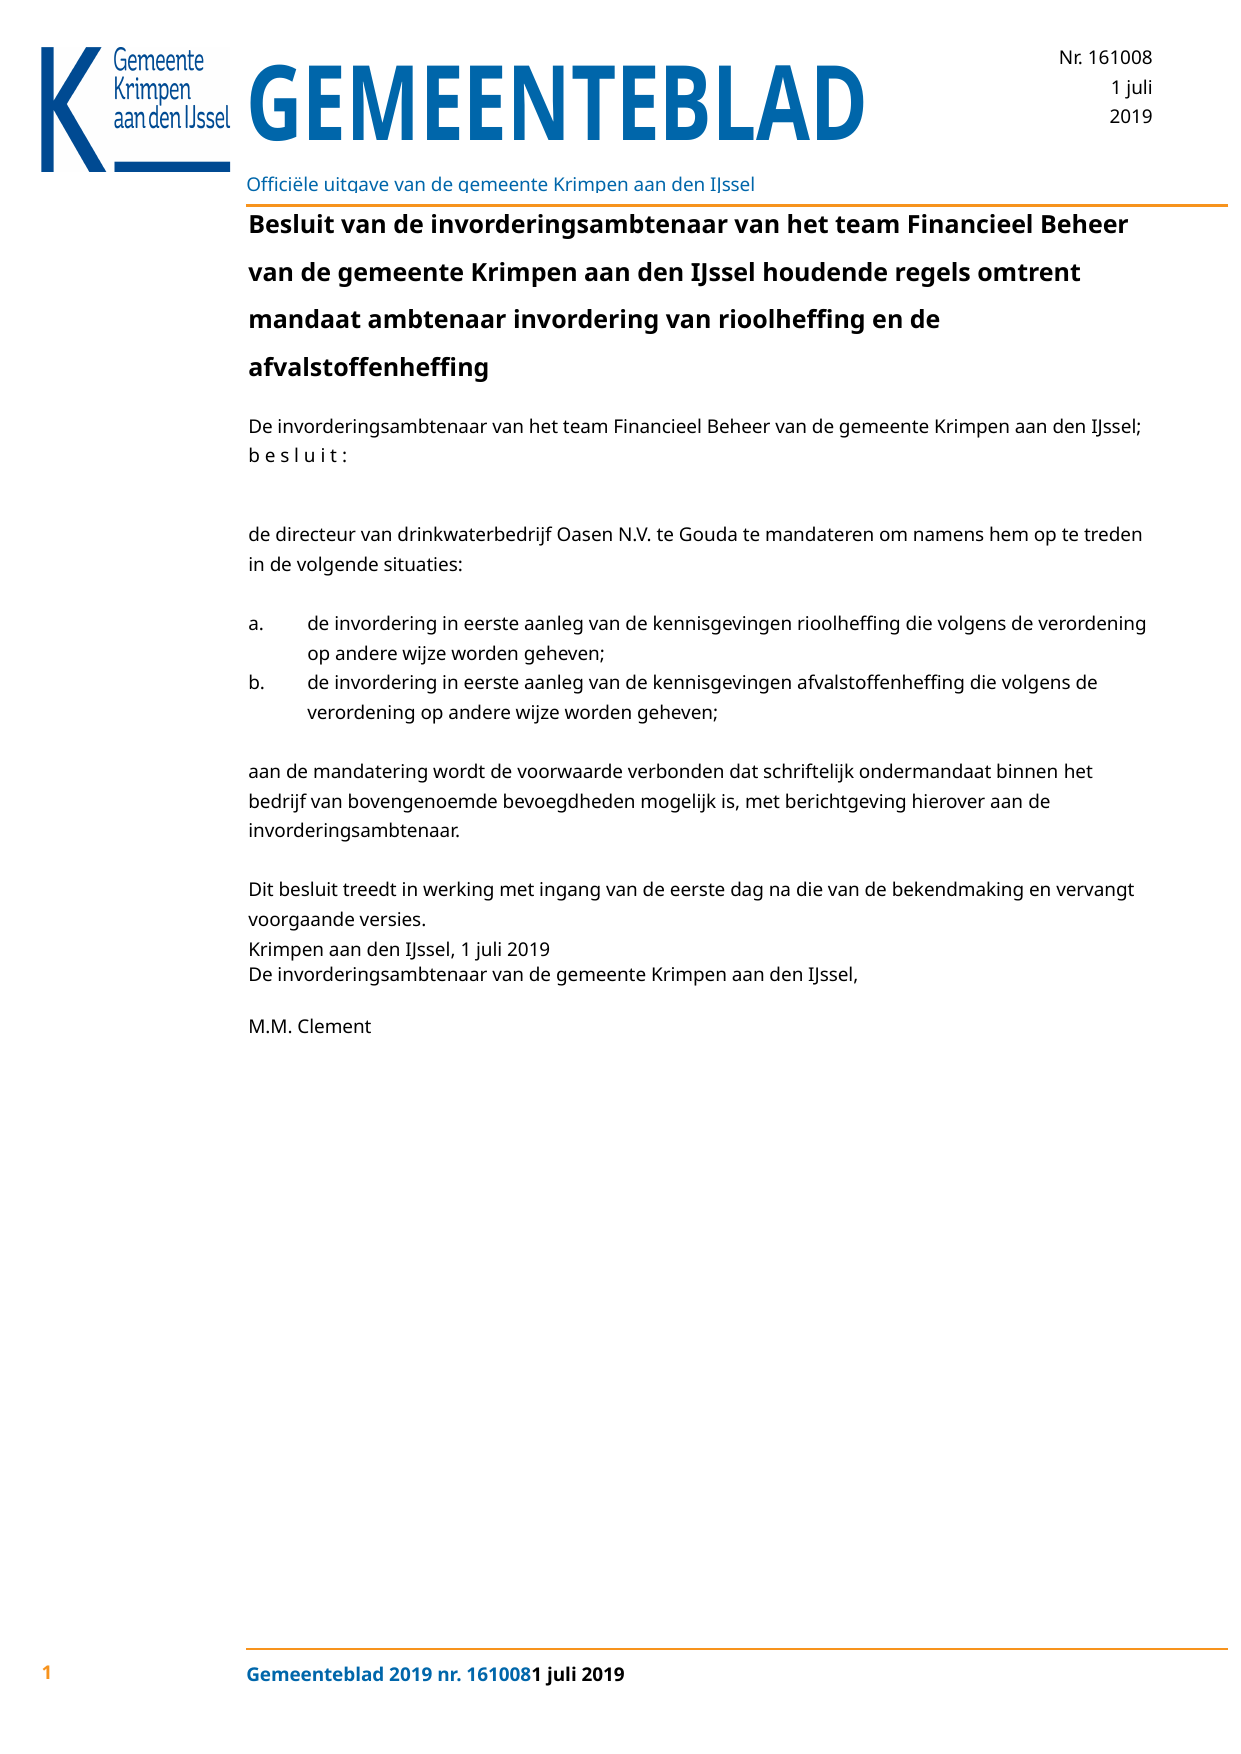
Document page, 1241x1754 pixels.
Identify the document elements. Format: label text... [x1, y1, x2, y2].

picture [41, 47, 231, 172]
text De invorderingsambtenaar van de gemeente Krimpen aan den IJssel, [248, 961, 1152, 987]
text b e s l u i t : [248, 443, 1152, 468]
text Besluit van de invorderingsambtenaar van het team Financieel Beheer van de gemeente Krimpen aan den IJssel houdende regels omtrent mandaat ambtenaar invordering van rioolheffing en de afvalstoffenheffing [248, 207, 1152, 384]
text De invorderingsambtenaar van het team Financieel Beheer van de gemeente Krimpen aan den IJssel; [248, 413, 1152, 439]
text Dit besluit treedt in werking met ingang van de eerste dag na die van de bekendmaking en vervangt voorgaande versies. [248, 877, 1152, 932]
list de invordering in eerste aanleg van de kennisgevingen rioolheffing die volgens de verordening op andere wijze worden geheven; [248, 610, 1152, 666]
text M.M. Clement [248, 1013, 1152, 1039]
text de directeur van drinkwaterbedrijf Oasen N.V. te Gouda te mandateren om namens hem op te treden in de volgende situaties: [248, 522, 1152, 577]
text aan de mandatering wordt de voorwaarde verbonden dat schriftelijk ondermandaat binnen het bedrijf van bovengenoemde bevoegdheden mogelijk is, met berichtgeving hierover aan de invorderingsambtenaar. [248, 758, 1152, 843]
list de invordering in eerste aanleg van de kennisgevingen afvalstoffenheffing die volgens de verordening op andere wijze worden geheven; [248, 669, 1152, 725]
text Krimpen aan den IJssel, 1 juli 2019 [248, 936, 1152, 961]
